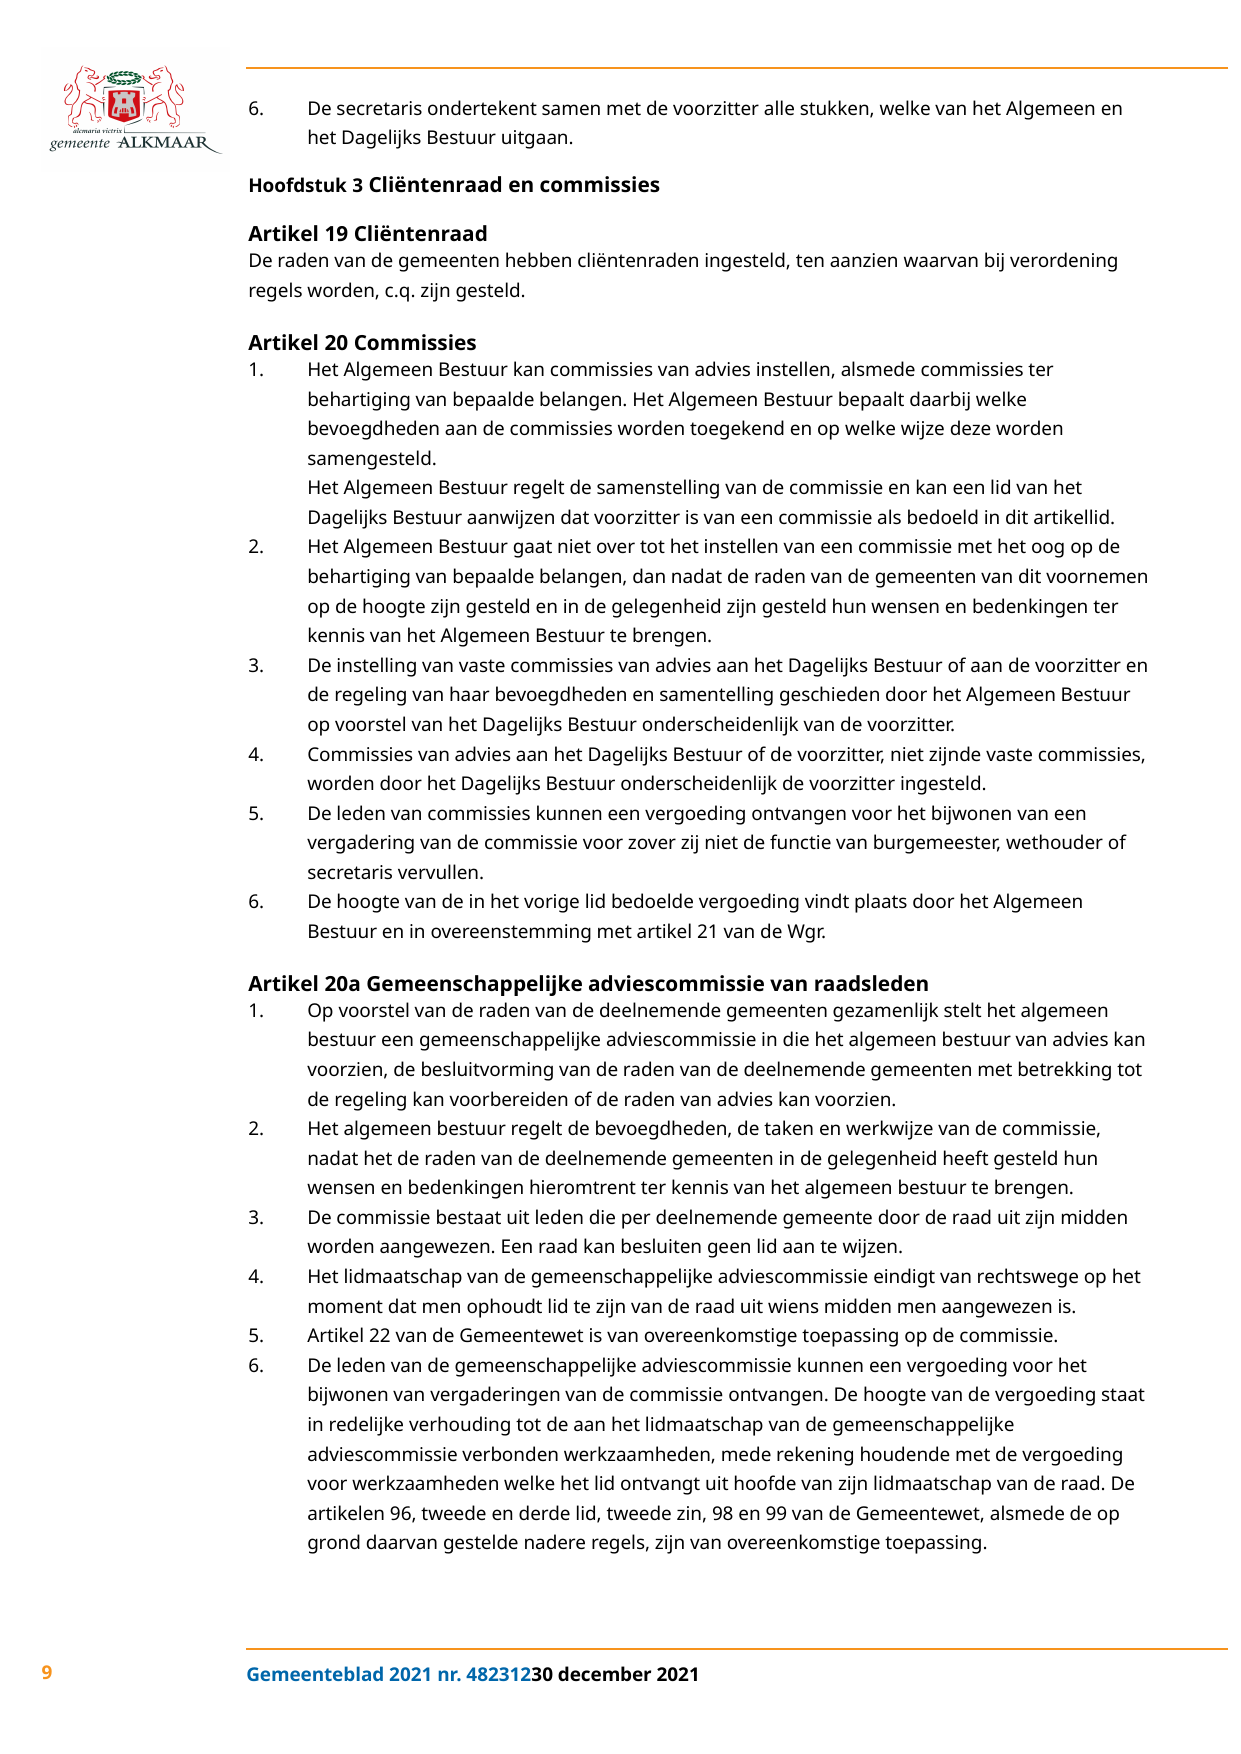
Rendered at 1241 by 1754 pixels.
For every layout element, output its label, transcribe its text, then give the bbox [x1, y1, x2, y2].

list Op voorstel van de raden van de deelnemende gemeenten gezamenlijk stelt het algemeen bestuur een gemeenschappelijke adviescommissie in die het algemeen bestuur van advies kan voorzien, de besluitvorming van de raden van de deelnemende gemeenten met betrekking tot de regeling kan voorbereiden of de raden van advies kan voorzien. [248, 997, 1152, 1112]
text Artikel 20a Gemeenschappelijke adviescommissie van raadsleden [248, 969, 1152, 997]
list Commissies van advies aan het Dagelijks Bestuur of de voorzitter, niet zijnde vaste commissies, worden door het Dagelijks Bestuur onderscheidenlijk de voorzitter ingesteld. [248, 741, 1152, 796]
list De leden van commissies kunnen een vergoeding ontvangen voor het bijwonen van een vergadering van de commissie voor zover zij niet de functie van burgemeester, wethouder of secretaris vervullen. [248, 800, 1152, 885]
picture [41, 47, 231, 172]
list Artikel 22 van de Gemeentewet is van overeenkomstige toepassing op de commissie. [248, 1322, 1152, 1348]
list De instelling van vaste commissies van advies aan het Dagelijks Bestuur of aan de voorzitter en de regeling van haar bevoegdheden en samentelling geschieden door het Algemeen Bestuur op voorstel van het Dagelijks Bestuur onderscheidenlijk van de voorzitter. [248, 652, 1152, 737]
list Het Algemeen Bestuur gaat niet over tot het instellen van een commissie met het oog op de behartiging van bepaalde belangen, dan nadat de raden van de gemeenten van dit voornemen op de hoogte zijn gesteld en in de gelegenheid zijn gesteld hun wensen en bedenkingen ter kennis van het Algemeen Bestuur te brengen. [248, 534, 1152, 648]
list Het Algemeen Bestuur kan commissies van advies instellen, alsmede commissies ter behartiging van bepaalde belangen. Het Algemeen Bestuur bepaalt daarbij welke bevoegdheden aan de commissies worden toegekend en op welke wijze deze worden samengesteld. [248, 356, 1152, 471]
list De hoogte van de in het vorige lid bedoelde vergoeding vindt plaats door het Algemeen Bestuur en in overeenstemming met artikel 21 van de Wgr. [248, 889, 1152, 944]
list De secretaris ondertekent samen met de voorzitter alle stukken, welke van het Algemeen en het Dagelijks Bestuur uitgaan. [248, 95, 1152, 150]
text Artikel 19 Cliëntenraad [248, 219, 1152, 248]
list Het lidmaatschap van de gemeenschappelijke adviescommissie eindigt van rechtswege op het moment dat men ophoudt lid te zijn van de raad uit wiens midden men aangewezen is. [248, 1263, 1152, 1319]
list De leden van de gemeenschappelijke adviescommissie kunnen een vergoeding voor het bijwonen van vergaderingen van de commissie ontvangen. De hoogte van de vergoeding staat in redelijke verhouding tot de aan het lidmaatschap van de gemeenschappelijke adviescommissie verbonden werkzaamheden, mede rekening houdende met de vergoeding voor werkzaamheden welke het lid ontvangt uit hoofde van zijn lidmaatschap van de raad. De artikelen 96, tweede en derde lid, tweede zin, 98 en 99 van de Gemeentewet, alsmede de op grond daarvan gestelde nadere regels, zijn van overeenkomstige toepassing. [248, 1352, 1152, 1555]
text De raden van de gemeenten hebben cliëntenraden ingesteld, ten aanzien waarvan bij verordening regels worden, c.q. zijn gesteld. [248, 248, 1152, 303]
text Artikel 20 Commissies [248, 328, 1152, 356]
list Het Algemeen Bestuur regelt de samenstelling van de commissie en kan een lid van het Dagelijks Bestuur aanwijzen dat voorzitter is van een commissie als bedoeld in dit artikellid. [248, 474, 1152, 530]
text Hoofdstuk 3 Cliëntenraad en commissies [248, 170, 1152, 198]
list Het algemeen bestuur regelt de bevoegdheden, de taken en werkwijze van de commissie, nadat het de raden van de deelnemende gemeenten in de gelegenheid heeft gesteld hun wensen en bedenkingen hieromtrent ter kennis van het algemeen bestuur te brengen. [248, 1115, 1152, 1200]
list De commissie bestaat uit leden die per deelnemende gemeente door de raad uit zijn midden worden aangewezen. Een raad kan besluiten geen lid aan te wijzen. [248, 1204, 1152, 1259]
